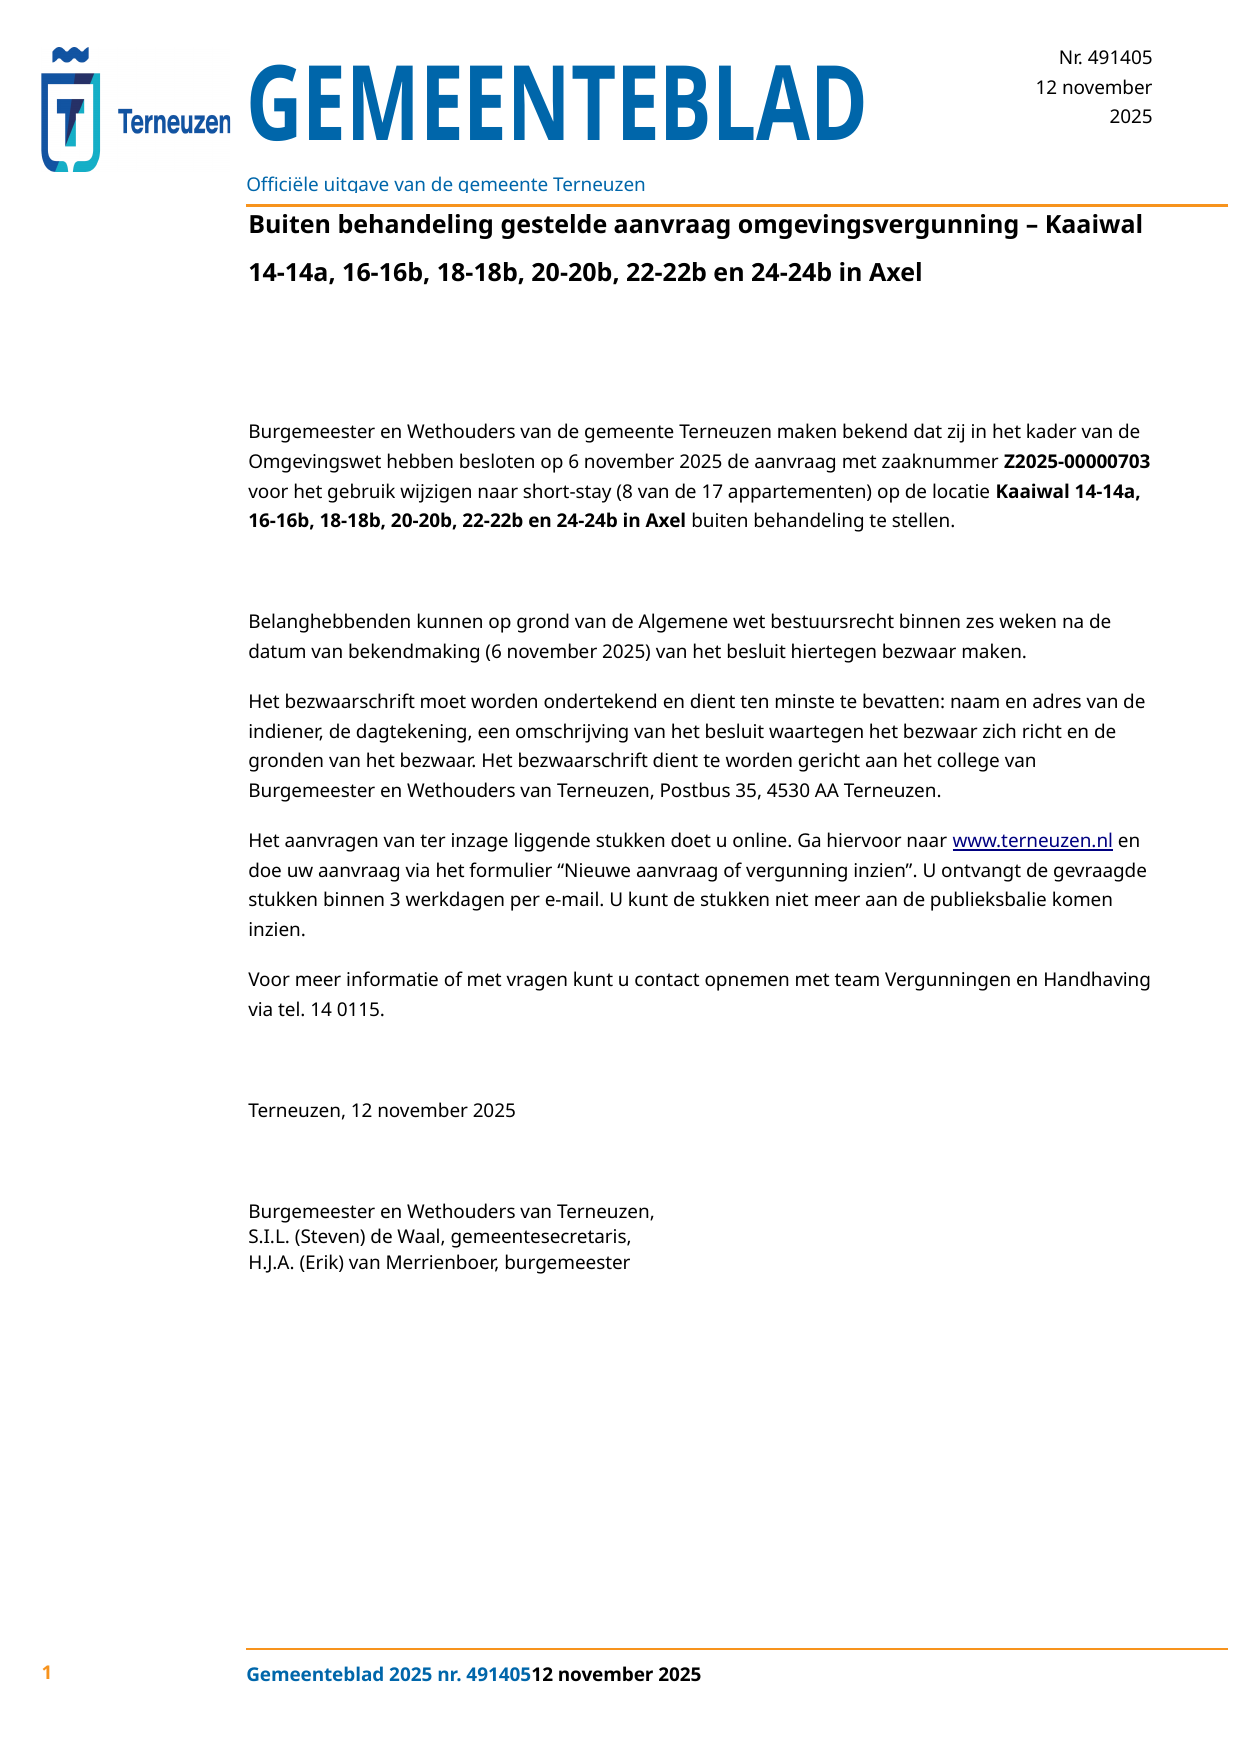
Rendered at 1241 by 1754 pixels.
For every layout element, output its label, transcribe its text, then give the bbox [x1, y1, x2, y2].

table_cell H.J.A. (Erik) van Merrienboer, burgemeester [248, 1250, 1152, 1275]
table_header Burgemeester en Wethouders van Terneuzen, [248, 1198, 1152, 1224]
text Het aanvragen van ter inzage liggende stukken doet u online. Ga hiervoor naar www.terneuzen.nl en doe uw aanvraag via het formulier “Nieuwe aanvraag of vergunning inzien”. U ontvangt de gevraagde stukken binnen 3 werkdagen per e-mail. U kunt de stukken niet meer aan de publieksbalie komen inzien. [248, 827, 1152, 942]
table_cell S.I.L. (Steven) de Waal, gemeentesecretaris, [248, 1224, 837, 1249]
text Het bezwaarschrift moet worden ondertekend en dient ten minste te bevatten: naam en adres van de indiener, de dagtekening, een omschrijving van het besluit waartegen het bezwaar zich richt en de gronden van het bezwaar. Het bezwaarschrift dient te worden gericht aan het college van Burgemeester en Wethouders van Terneuzen, Postbus 35, 4530 AA Terneuzen. [248, 688, 1152, 803]
text Belanghebbenden kunnen op grond van de Algemene wet bestuursrecht binnen zes weken na de datum van bekendmaking (6 november 2025) van het besluit hiertegen bezwaar maken. [248, 608, 1152, 664]
table_cell [837, 1224, 1152, 1249]
text Burgemeester en Wethouders van de gemeente Terneuzen maken bekend dat zij in het kader van de Omgevingswet hebben besloten op 6 november 2025 de aanvraag met zaaknummer Z2025-00000703 voor het gebruik wijzigen naar short-stay (8 van de 17 appartementen) op de locatie Kaaiwal 14-14a, 16-16b, 18-18b, 20-20b, 22-22b en 24-24b in Axel buiten behandeling te stellen. [248, 419, 1152, 533]
text Terneuzen, 12 november 2025 [248, 1097, 1152, 1123]
picture [41, 47, 231, 172]
text Buiten behandeling gestelde aanvraag omgevingsvergunning – Kaaiwal 14-14a, 16-16b, 18-18b, 20-20b, 22-22b en 24-24b in Axel [248, 207, 1152, 288]
text Voor meer informatie of met vragen kunt u contact opnemen met team Vergunningen en Handhaving via tel. 14 0115. [248, 967, 1152, 1022]
